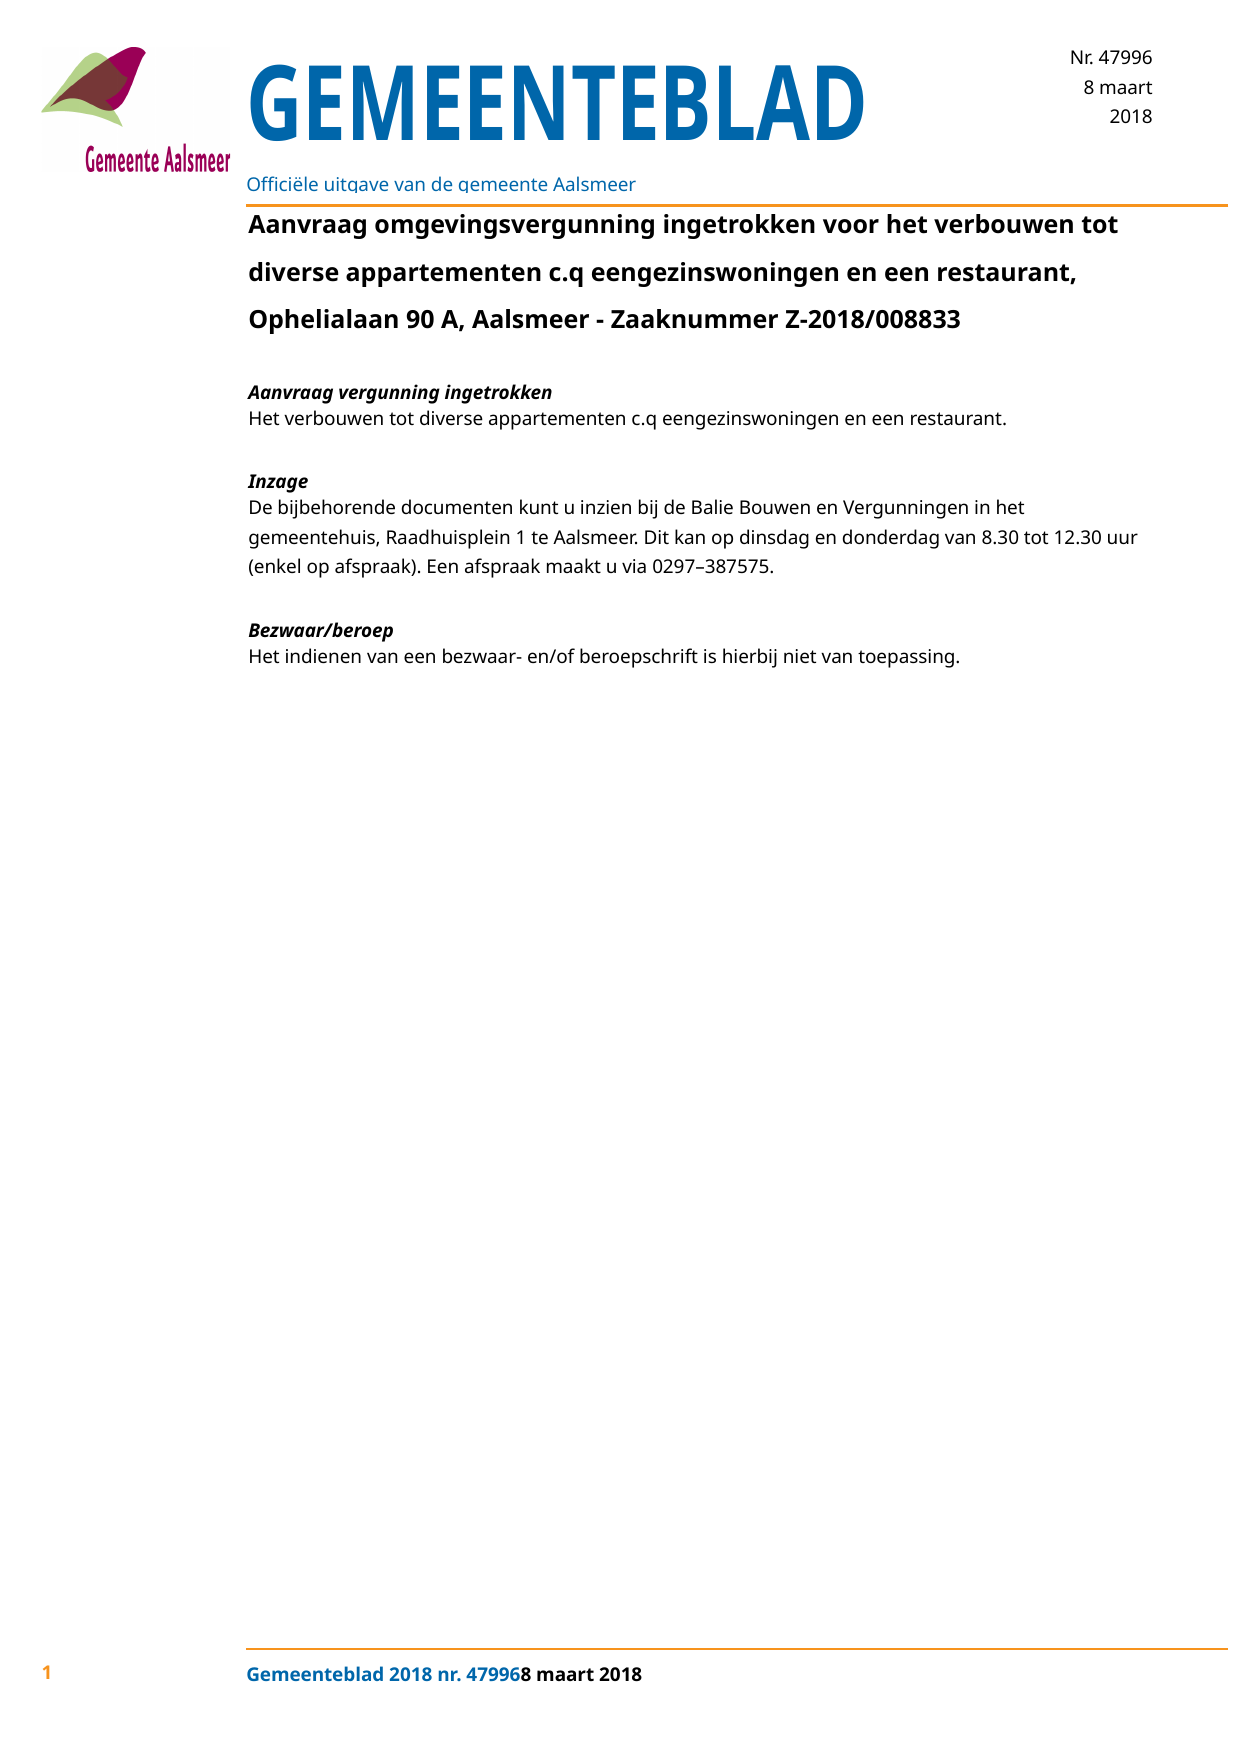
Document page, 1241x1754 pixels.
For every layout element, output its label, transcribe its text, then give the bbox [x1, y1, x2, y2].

picture [41, 47, 231, 172]
text Het indienen van een bezwaar- en/of beroepschrift is hierbij niet van toepassing. [248, 643, 1152, 669]
text De bijbehorende documenten kunt u inzien bij de Balie Bouwen en Vergunningen in het gemeentehuis, Raadhuisplein 1 te Aalsmeer. Dit kan op dinsdag en donderdag van 8.30 tot 12.30 uur (enkel op afspraak). Een afspraak maakt u via 0297–387575. [248, 494, 1152, 579]
text Inzage [248, 469, 1152, 494]
text Aanvraag vergunning ingetrokken [248, 379, 1152, 405]
text Aanvraag omgevingsvergunning ingetrokken voor het verbouwen tot diverse appartementen c.q eengezinswoningen en een restaurant, Ophelialaan 90 A, Aalsmeer - Zaaknummer Z-2018/008833 [248, 207, 1152, 336]
text Het verbouwen tot diverse appartementen c.q eengezinswoningen en een restaurant. [248, 405, 1152, 431]
text Bezwaar/beroep [248, 618, 1152, 643]
